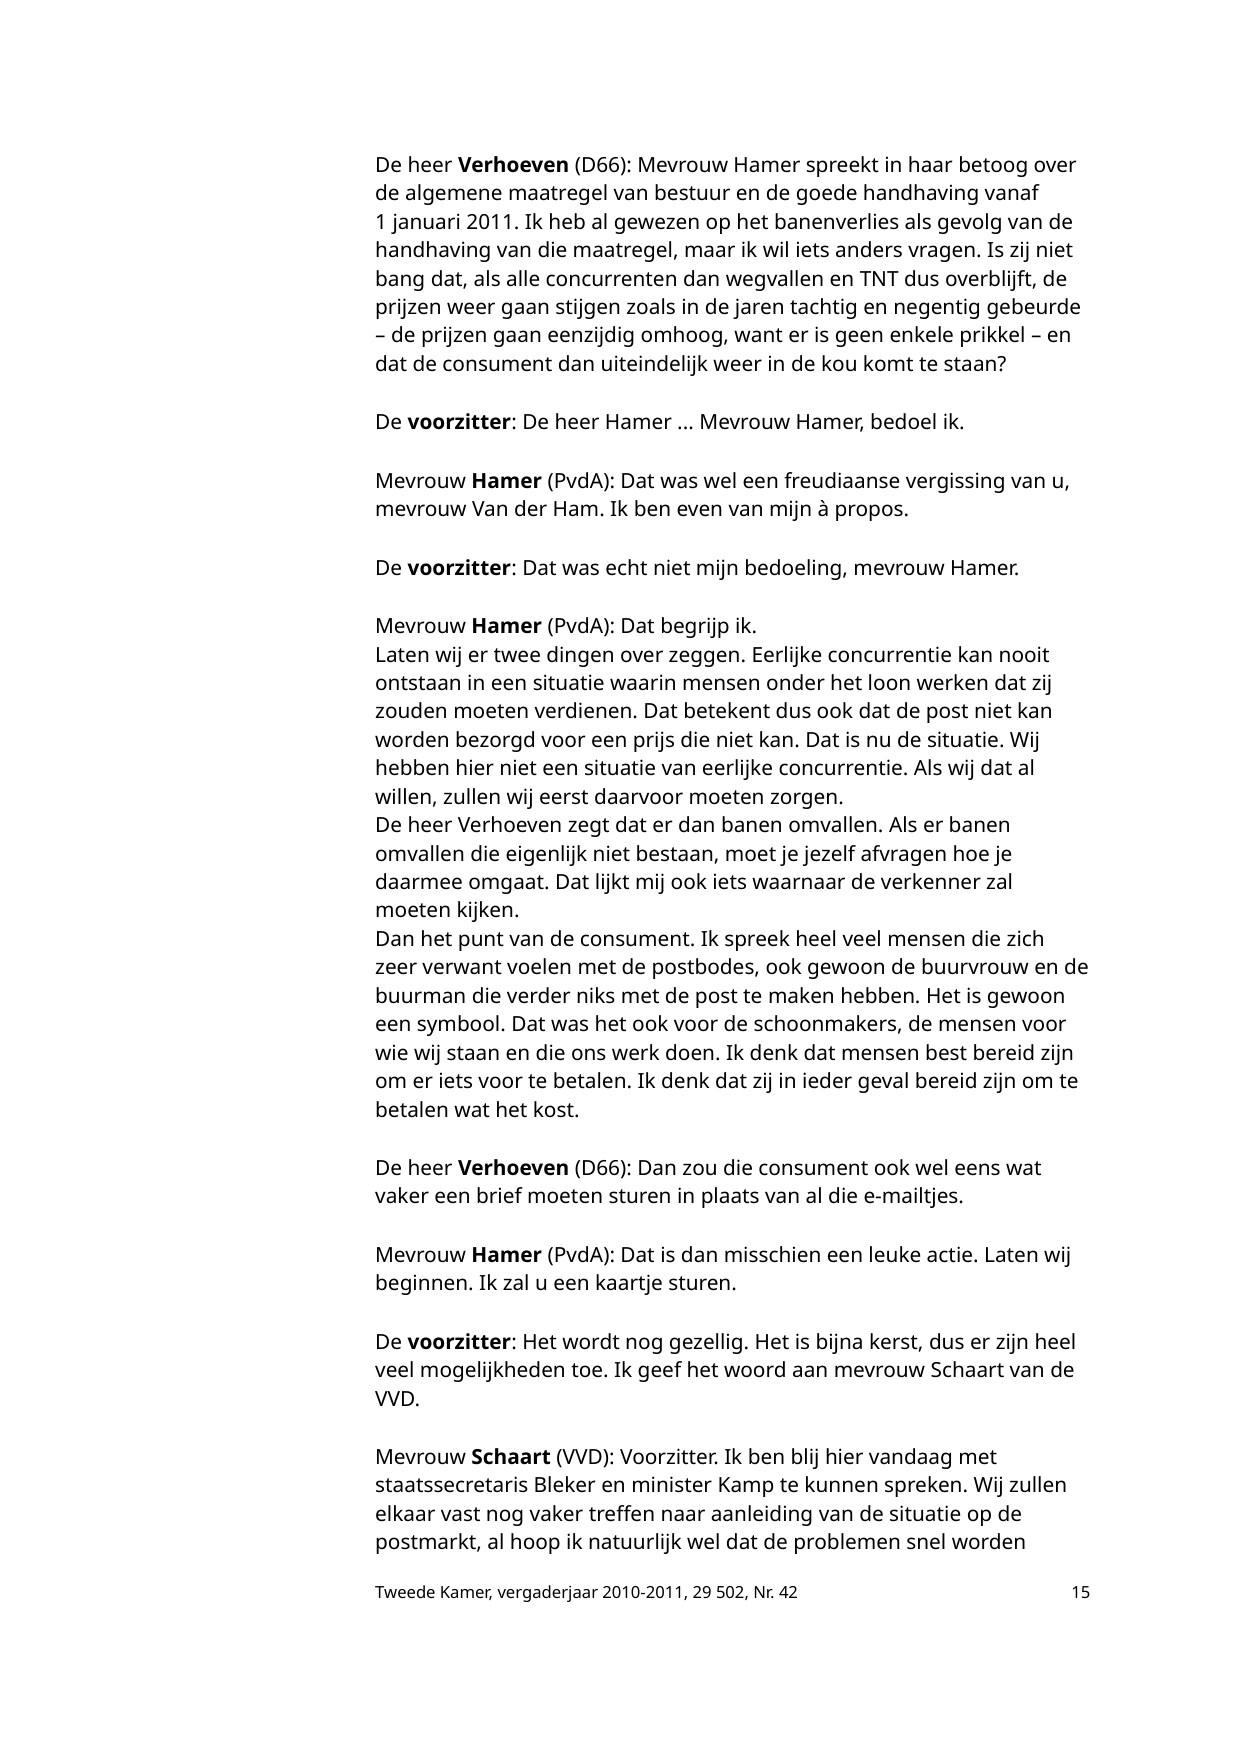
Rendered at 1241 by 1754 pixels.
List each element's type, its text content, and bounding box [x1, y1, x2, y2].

text Mevrouw Hamer (PvdA): Dat is dan misschien een leuke actie. Laten wij beginnen. Ik zal u een kaartje sturen. [375, 1240, 1090, 1297]
text De heer Verhoeven zegt dat er dan banen omvallen. Als er banen omvallen die eigenlijk niet bestaan, moet je jezelf afvragen hoe je daarmee omgaat. Dat lijkt mij ook iets waarnaar de verkenner zal moeten kijken. [375, 810, 1090, 924]
text Dan het punt van de consument. Ik spreek heel veel mensen die zich zeer verwant voelen met de postbodes, ook gewoon de buurvrouw en de buurman die verder niks met de post te maken hebben. Het is gewoon een symbool. Dat was het ook voor de schoonmakers, de mensen voor wie wij staan en die ons werk doen. Ik denk dat mensen best bereid zijn om er iets voor te betalen. Ik denk dat zij in ieder geval bereid zijn om te betalen wat het kost. [375, 924, 1090, 1123]
text De voorzitter: Dat was echt niet mijn bedoeling, mevrouw Hamer. [375, 553, 1090, 581]
text Mevrouw Hamer (PvdA): Dat was wel een freudiaanse vergissing van u, mevrouw Van der Ham. Ik ben even van mijn à propos. [375, 466, 1090, 523]
text Laten wij er twee dingen over zeggen. Eerlijke concurrentie kan nooit ontstaan in een situatie waarin mensen onder het loon werken dat zij zouden moeten verdienen. Dat betekent dus ook dat de post niet kan worden bezorgd voor een prijs die niet kan. Dat is nu de situatie. Wij hebben hier niet een situatie van eerlijke concurrentie. Als wij dat al willen, zullen wij eerst daarvoor moeten zorgen. [375, 640, 1090, 810]
text Mevrouw Schaart (VVD): Voorzitter. Ik ben blij hier vandaag met staatssecretaris Bleker en minister Kamp te kunnen spreken. Wij zullen elkaar vast nog vaker treffen naar aanleiding van de situatie op de postmarkt, al hoop ik natuurlijk wel dat de problemen snel worden [375, 1442, 1090, 1556]
text Mevrouw Hamer (PvdA): Dat begrijp ik. [375, 611, 1090, 640]
text De heer Verhoeven (D66): Dan zou die consument ook wel eens wat vaker een brief moeten sturen in plaats van al die e-mailtjes. [375, 1153, 1090, 1210]
text De voorzitter: De heer Hamer ... Mevrouw Hamer, bedoel ik. [375, 407, 1090, 436]
text De voorzitter: Het wordt nog gezellig. Het is bijna kerst, dus er zijn heel veel mogelijkheden toe. Ik geef het woord aan mevrouw Schaart van de VVD. [375, 1327, 1090, 1412]
text De heer Verhoeven (D66): Mevrouw Hamer spreekt in haar betoog over de algemene maatregel van bestuur en de goede handhaving vanaf 1 januari 2011. Ik heb al gewezen op het banenverlies als gevolg van de handhaving van die maatregel, maar ik wil iets anders vragen. Is zij niet bang dat, als alle concurrenten dan wegvallen en TNT dus overblijft, de prijzen weer gaan stijgen zoals in de jaren tachtig en negentig gebeurde – de prijzen gaan eenzijdig omhoog, want er is geen enkele prikkel – en dat de consument dan uiteindelijk weer in de kou komt te staan? [375, 150, 1090, 377]
